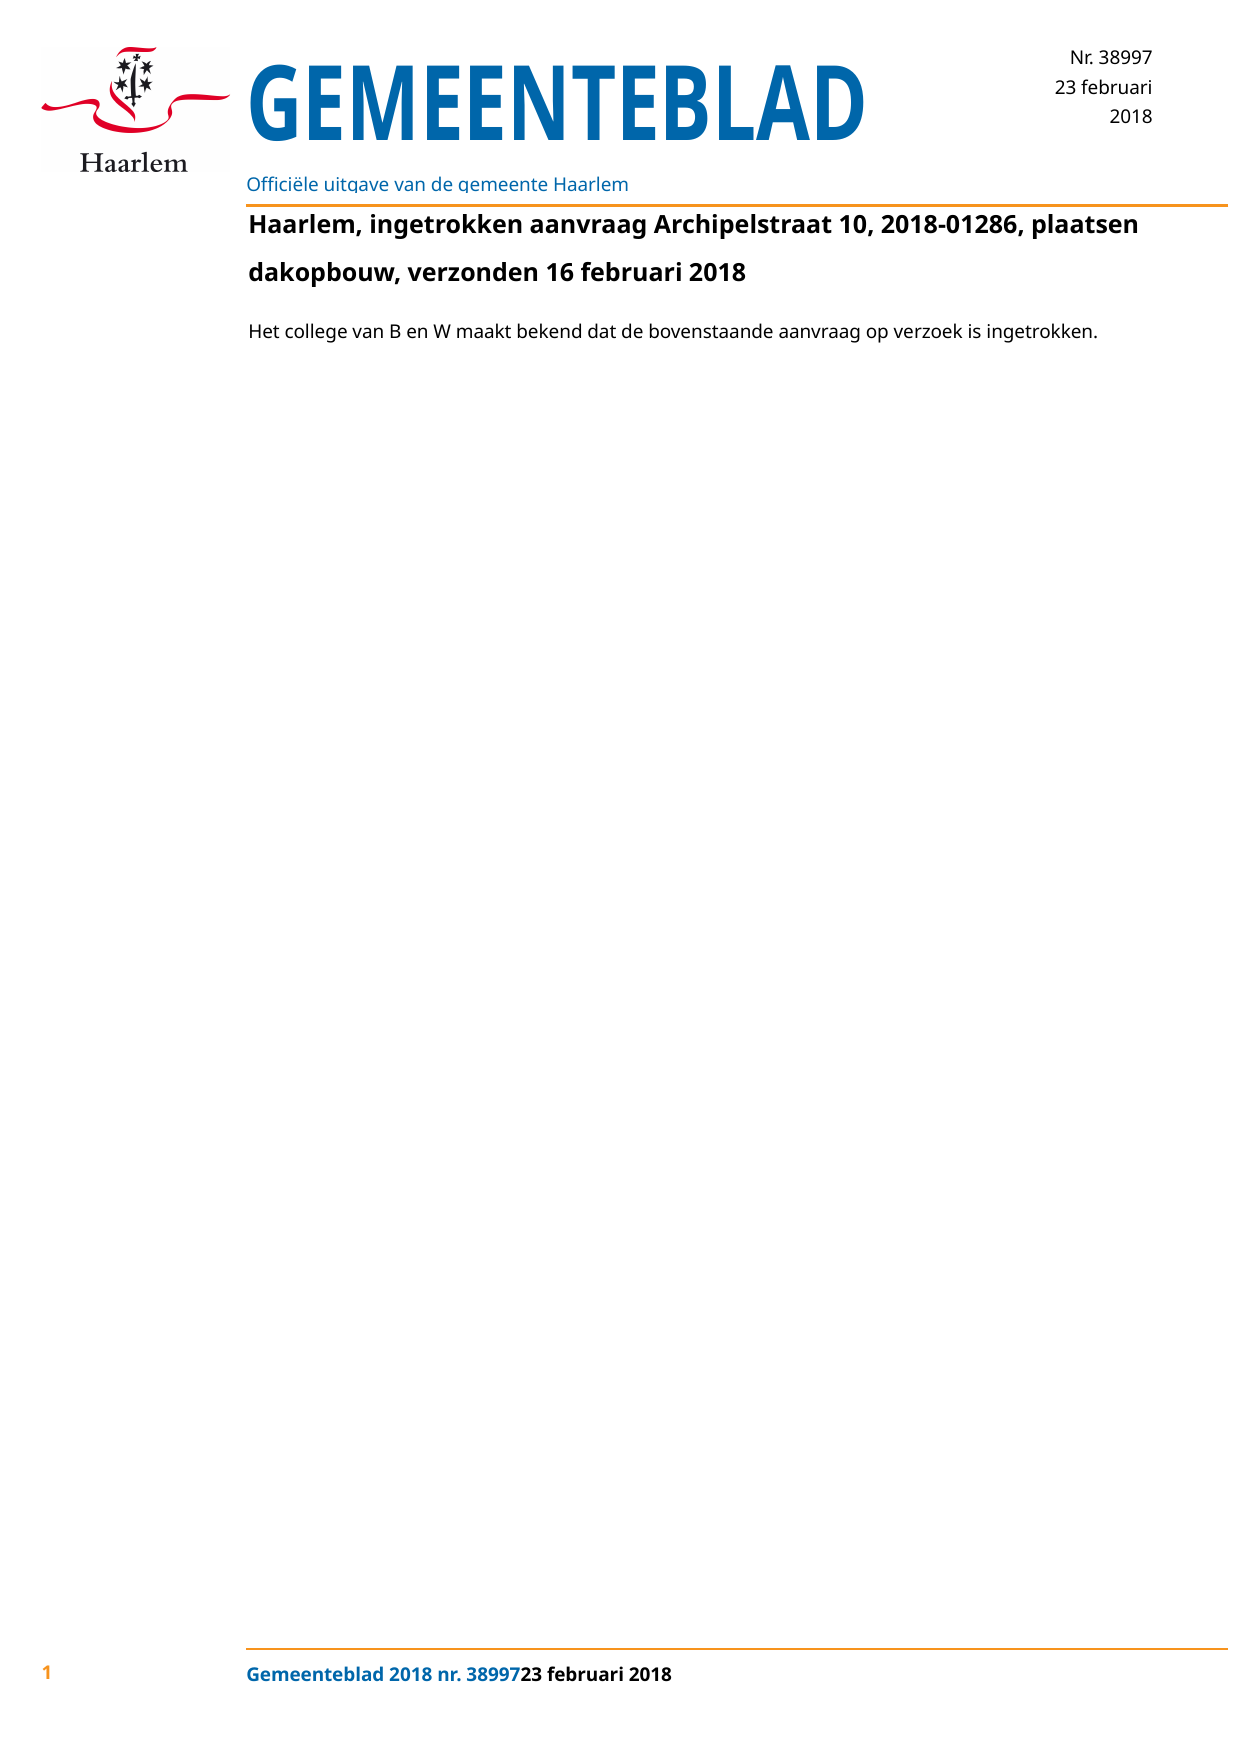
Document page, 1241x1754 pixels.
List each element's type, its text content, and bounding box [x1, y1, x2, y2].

text Het college van B en W maakt bekend dat de bovenstaande aanvraag op verzoek is ingetrokken. [248, 318, 1152, 344]
picture [41, 47, 231, 172]
text Haarlem, ingetrokken aanvraag Archipelstraat 10, 2018-01286, plaatsen dakopbouw, verzonden 16 februari 2018 [248, 207, 1152, 288]
